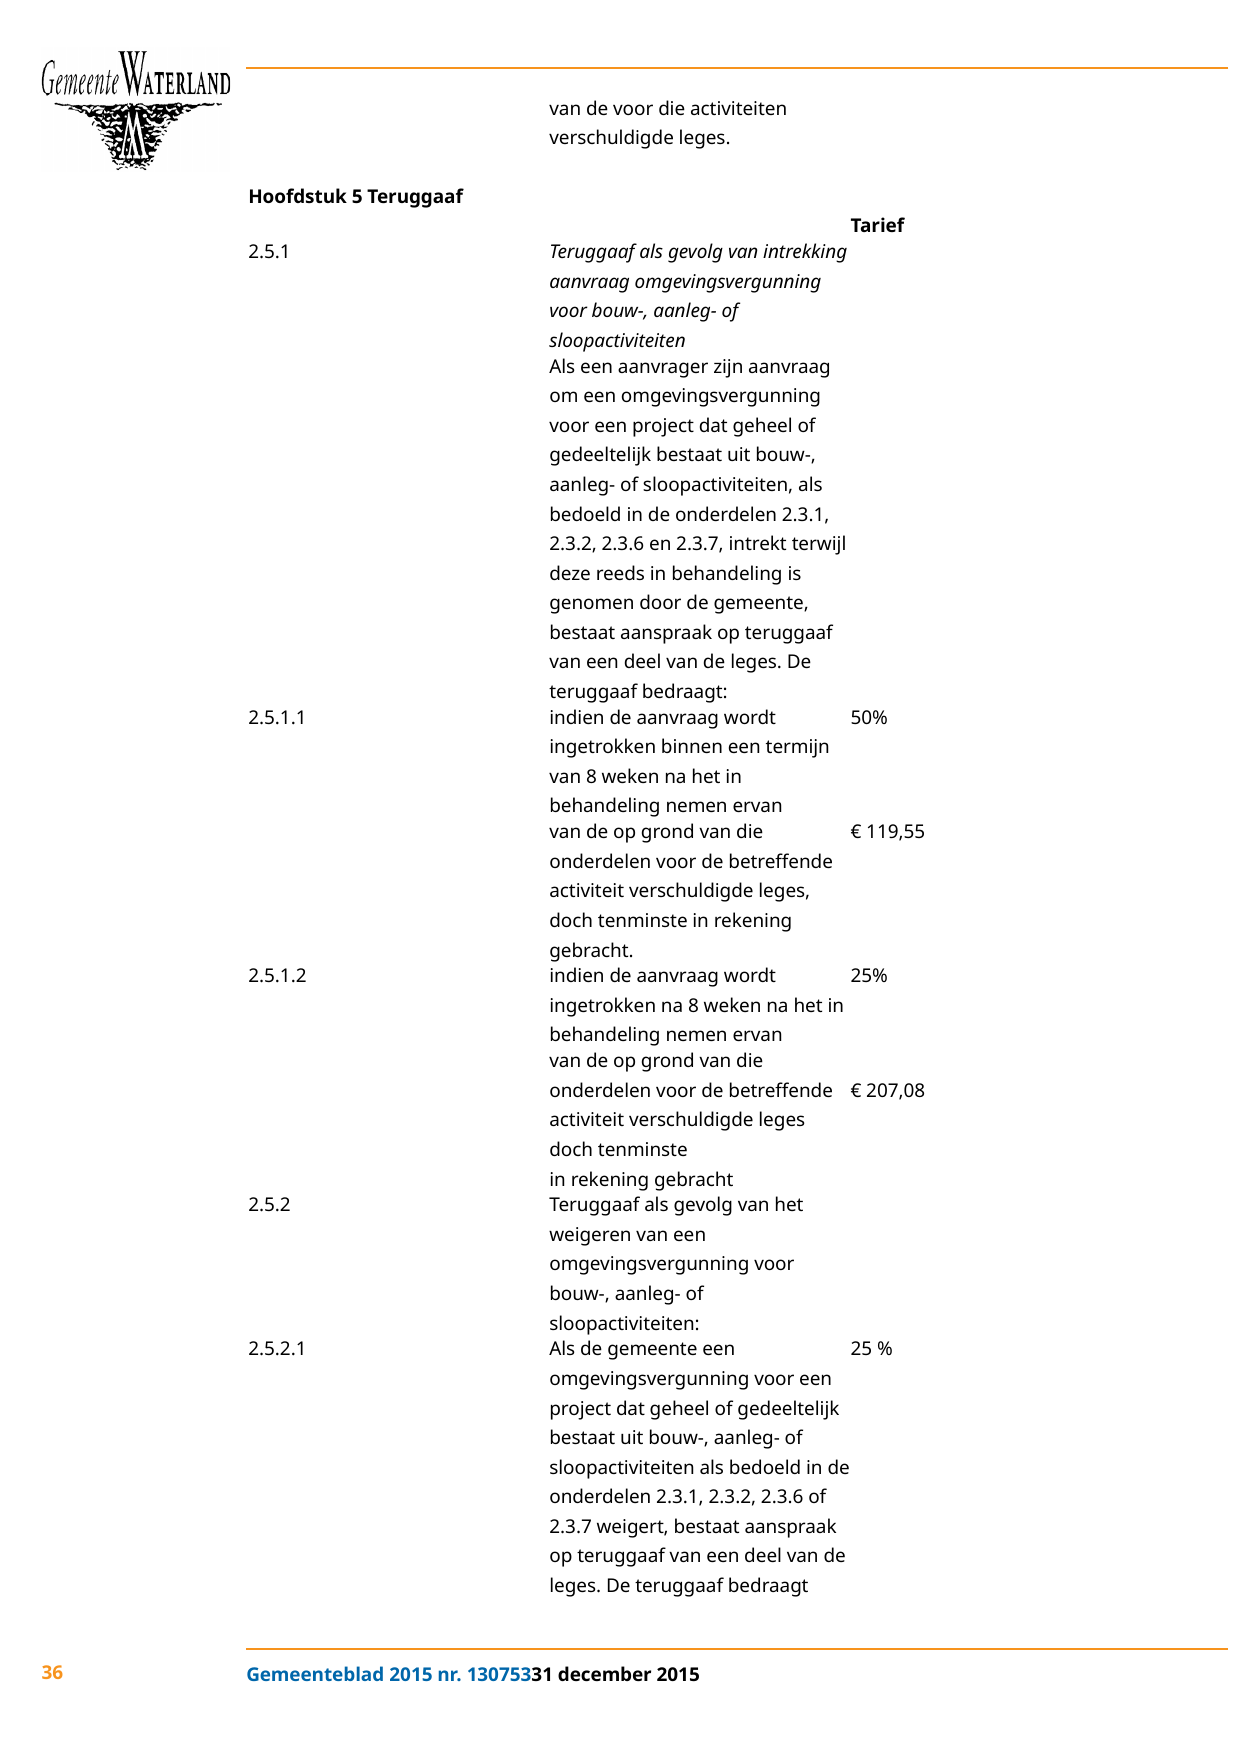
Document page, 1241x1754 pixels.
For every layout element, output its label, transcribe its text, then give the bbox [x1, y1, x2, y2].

table_cell indien de aanvraag wordt ingetrokken binnen een termijn van 8 weken na het in behandeling nemen ervan [549, 704, 850, 818]
table_cell [248, 819, 549, 962]
table_cell van de voor die activiteiten verschuldigde leges. [549, 95, 850, 150]
table_cell van de op grond van die onderdelen voor de betreffende activiteit verschuldigde leges doch tenminste in rekening gebracht [549, 1048, 850, 1191]
table_cell [850, 353, 1152, 704]
table_cell van de op grond van die onderdelen voor de betreffende activiteit verschuldigde leges, doch tenminste in rekening gebracht. [549, 819, 850, 962]
table_header [549, 213, 850, 238]
table_cell 2.5.1.2 [248, 963, 549, 1047]
table_header [248, 213, 549, 238]
table_cell [850, 1191, 1152, 1336]
table_cell 2.5.1 [248, 238, 549, 353]
table_cell [248, 95, 549, 150]
picture [41, 47, 231, 172]
text Hoofdstuk 5 Teruggaaf [248, 183, 1152, 209]
table_cell Als een aanvrager zijn aanvraag om een omgevingsvergunning voor een project dat geheel of gedeeltelijk bestaat uit bouw-, aanleg- of sloopactiviteiten, als bedoeld in de onderdelen 2.3.1, 2.3.2, 2.3.6 en 2.3.7, intrekt terwijl deze reeds in behandeling is genomen door de gemeente, bestaat aanspraak op teruggaaf van een deel van de leges. De teruggaaf bedraagt: [549, 353, 850, 704]
table_cell Teruggaaf als gevolg van intrekking aanvraag omgevingsvergunning voor bouw-, aanleg- of sloopactiviteiten [549, 238, 850, 353]
table_cell [248, 353, 549, 704]
table_cell 25 % [850, 1336, 1152, 1598]
table_cell € 207,08 [850, 1048, 1152, 1191]
table_cell 2.5.2.1 [248, 1336, 549, 1598]
table_cell 25% [850, 963, 1152, 1047]
table_header Tarief [850, 213, 1152, 238]
table_cell [850, 95, 1152, 150]
table_cell indien de aanvraag wordt ingetrokken na 8 weken na het in behandeling nemen ervan [549, 963, 850, 1047]
table_cell [850, 238, 1152, 353]
table_cell 2.5.1.1 [248, 704, 549, 818]
table_cell 50% [850, 704, 1152, 818]
table_cell Als de gemeente een omgevingsvergunning voor een project dat geheel of gedeeltelijk bestaat uit bouw-, aanleg- of sloopactiviteiten als bedoeld in de onderdelen 2.3.1, 2.3.2, 2.3.6 of 2.3.7 weigert, bestaat aanspraak op teruggaaf van een deel van de leges. De teruggaaf bedraagt [549, 1336, 850, 1598]
table_cell € 119,55 [850, 819, 1152, 962]
table_cell Teruggaaf als gevolg van het weigeren van een omgevingsvergunning voor bouw-, aanleg- of sloopactiviteiten: [549, 1191, 850, 1336]
table_cell 2.5.2 [248, 1191, 549, 1336]
table_cell [248, 1048, 549, 1191]
